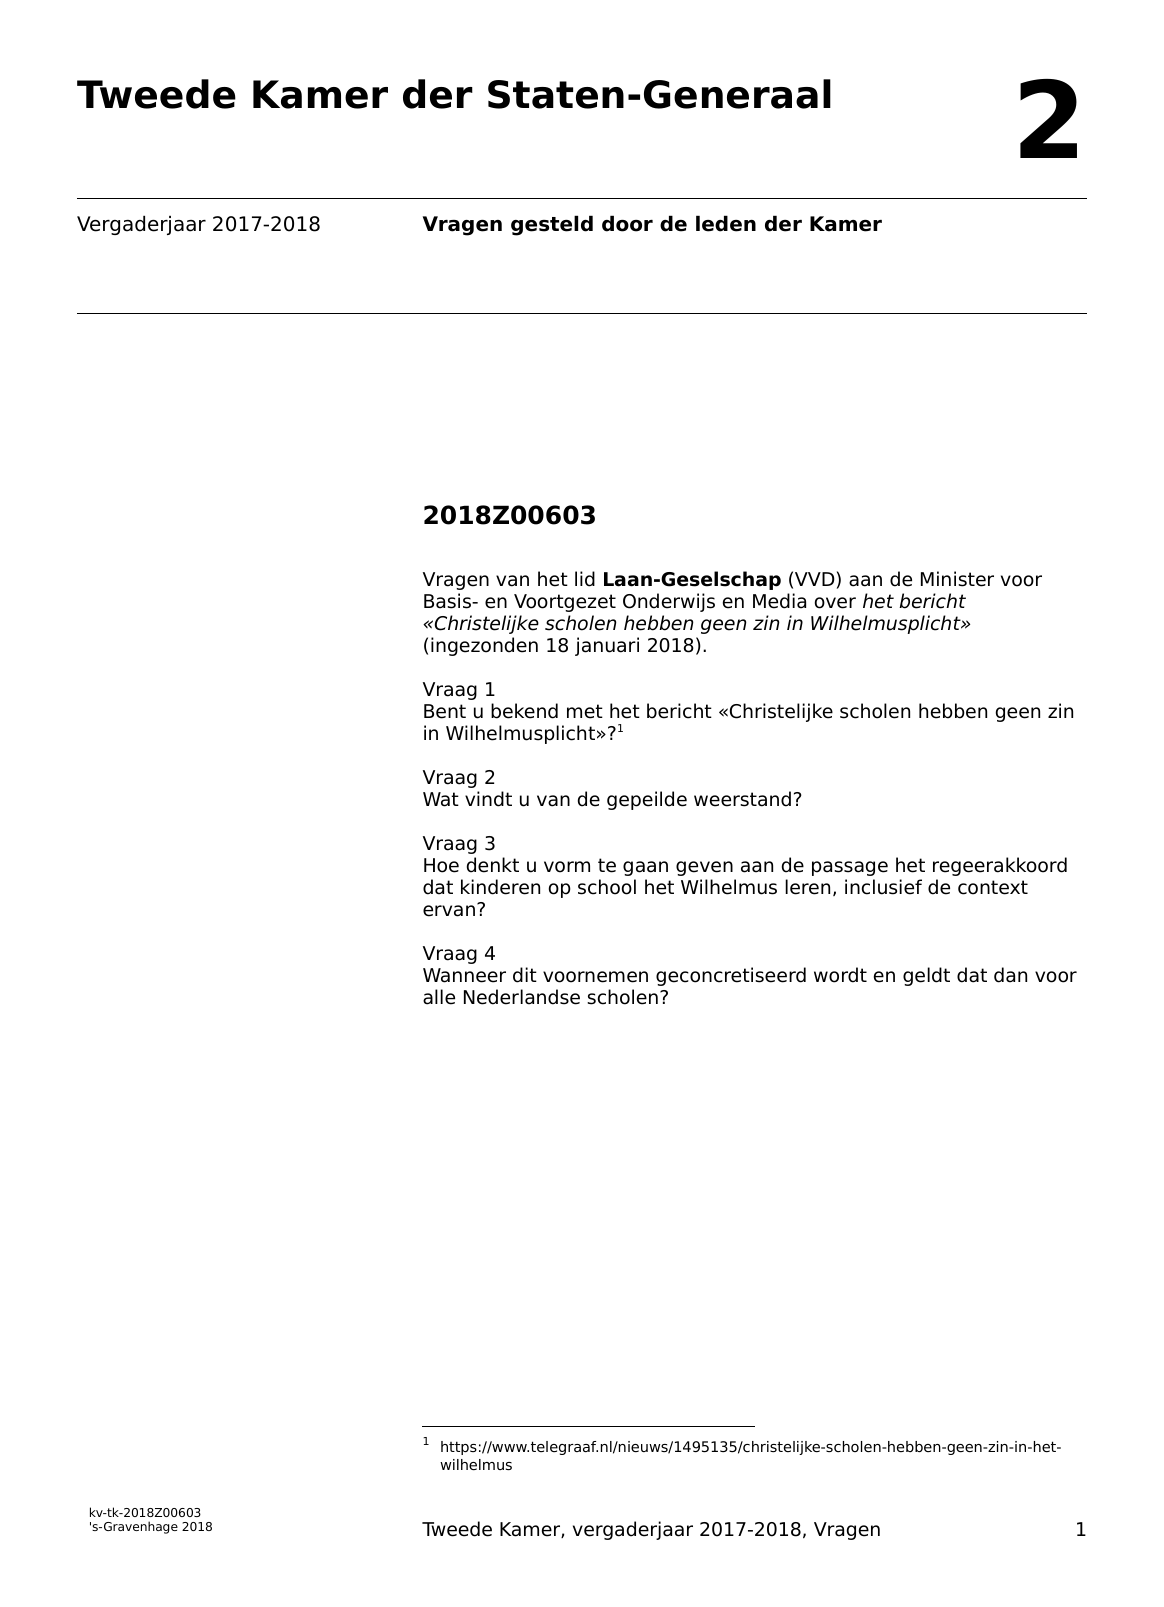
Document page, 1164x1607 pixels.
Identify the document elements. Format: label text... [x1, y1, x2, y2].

text Hoe denkt u vorm te gaan geven aan de passage het regeerakkoord dat kinderen op school het Wilhelmus leren, inclusief de context ervan? [422, 855, 1087, 921]
text Vragen van het lid Laan-Geselschap (VVD) aan de Minister voor Basis- en Voortgezet Onderwijs en Media over het bericht «Christelijke scholen hebben geen zin in Wilhelmusplicht» (ingezonden 18 januari 2018). [422, 569, 1087, 657]
table_cell Vergaderjaar 2017-2018 [77, 199, 422, 313]
table_header 2 [886, 59, 1087, 198]
text Wat vindt u van de gepeilde weerstand? [422, 789, 1087, 811]
text Vraag 1 [422, 679, 1087, 701]
text Vraag 4 [422, 943, 1087, 965]
text Wanneer dit voornemen geconcretiseerd wordt en geldt dat dan voor alle Nederlandse scholen? [422, 965, 1087, 1009]
text 2018Z00603 [422, 501, 1087, 531]
text kv-tk-2018Z00603 [88, 1506, 323, 1520]
text https://www.telegraaf.nl/nieuws/1495135/christelijke-scholen-hebben-geen-zin-in-het-wilhelmus [422, 1435, 1087, 1474]
text Vraag 3 [422, 833, 1087, 855]
text Vraag 2 [422, 767, 1087, 789]
text Bent u bekend met het bericht «Christelijke scholen hebben geen zin in Wilhelmusplicht»? [422, 701, 1087, 745]
table_cell Vragen gesteld door de leden der Kamer [422, 199, 1087, 313]
table_header Tweede Kamer der Staten-Generaal [77, 59, 886, 198]
text 's-Gravenhage 2018 [88, 1520, 323, 1534]
